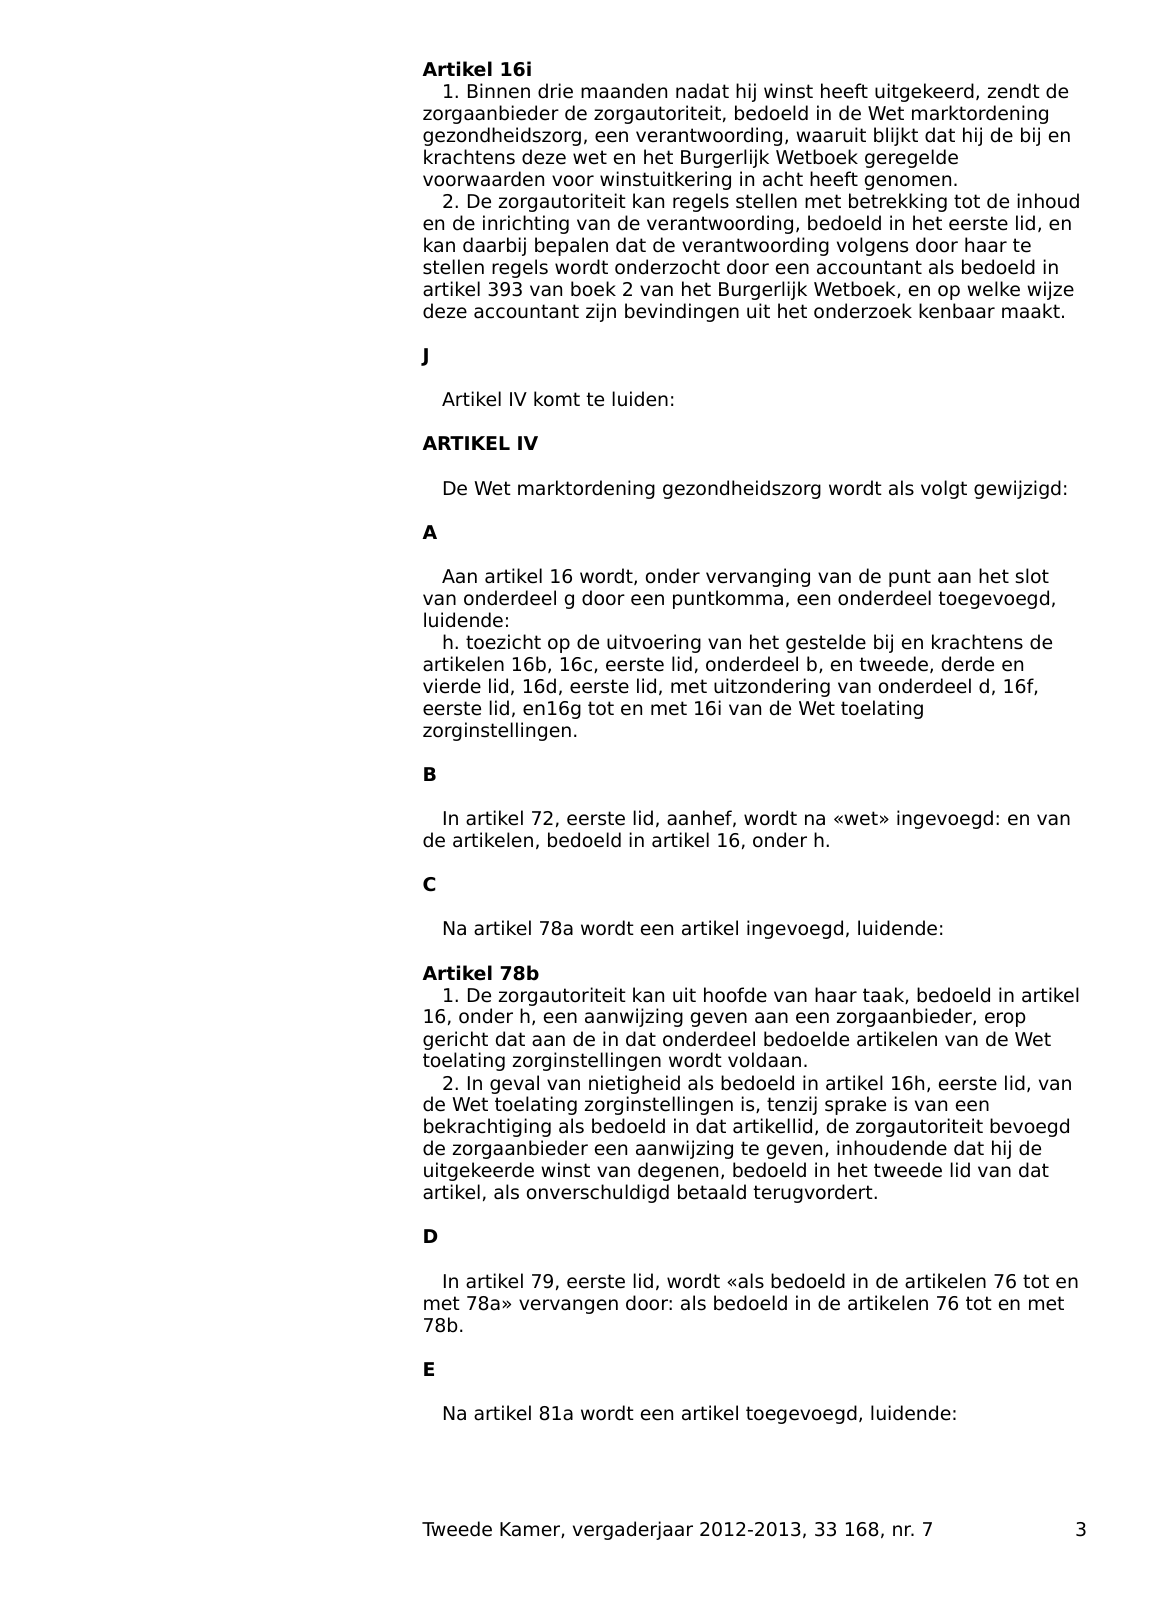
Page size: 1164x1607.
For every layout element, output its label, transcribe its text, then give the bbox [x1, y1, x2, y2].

subtitle J [422, 345, 1087, 367]
text Na artikel 81a wordt een artikel toegevoegd, luidende: [422, 1403, 1087, 1425]
text Aan artikel 16 wordt, onder vervanging van de punt aan het slot van onderdeel g door een puntkomma, een onderdeel toegevoegd, luidende: [422, 566, 1087, 632]
subtitle E [422, 1359, 1087, 1381]
text In artikel 72, eerste lid, aanhef, wordt na «wet» ingevoegd: en van de artikelen, bedoeld in artikel 16, onder h. [422, 808, 1087, 852]
subtitle C [422, 874, 1087, 896]
text Na artikel 78a wordt een artikel ingevoegd, luidende: [422, 918, 1087, 940]
text De Wet marktordening gezondheidszorg wordt als volgt gewijzigd: [422, 477, 1087, 499]
text 1. De zorgautoriteit kan uit hoofde van haar taak, bedoeld in artikel 16, onder h, een aanwijzing geven aan een zorgaanbieder, erop gericht dat aan de in dat onderdeel bedoelde artikelen van de Wet toelating zorginstellingen wordt voldaan. [422, 984, 1087, 1072]
subtitle D [422, 1226, 1087, 1248]
text 2. In geval van nietigheid als bedoeld in artikel 16h, eerste lid, van de Wet toelating zorginstellingen is, tenzij sprake is van een bekrachtiging als bedoeld in dat artikellid, de zorgautoriteit bevoegd de zorgaanbieder een aanwijzing te geven, inhoudende dat hij de uitgekeerde winst van degenen, bedoeld in het tweede lid van dat artikel, als onverschuldigd betaald terugvordert. [422, 1072, 1087, 1204]
subtitle ARTIKEL IV [422, 433, 1087, 455]
subtitle A [422, 522, 1087, 544]
subtitle Artikel 16i [422, 59, 1087, 81]
subtitle Artikel 78b [422, 962, 1087, 984]
text 1. Binnen drie maanden nadat hij winst heeft uitgekeerd, zendt de zorgaanbieder de zorgautoriteit, bedoeld in de Wet marktordening gezondheidszorg, een verantwoording, waaruit blijkt dat hij de bij en krachtens deze wet en het Burgerlijk Wetboek geregelde voorwaarden voor winstuitkering in acht heeft genomen. [422, 81, 1087, 191]
text Artikel IV komt te luiden: [422, 389, 1087, 411]
subtitle B [422, 764, 1087, 786]
text h. toezicht op de uitvoering van het gestelde bij en krachtens de artikelen 16b, 16c, eerste lid, onderdeel b, en tweede, derde en vierde lid, 16d, eerste lid, met uitzondering van onderdeel d, 16f, eerste lid, en16g tot en met 16i van de Wet toelating zorginstellingen. [422, 632, 1087, 742]
text In artikel 79, eerste lid, wordt «als bedoeld in de artikelen 76 tot en met 78a» vervangen door: als bedoeld in de artikelen 76 tot en met 78b. [422, 1271, 1087, 1337]
text 2. De zorgautoriteit kan regels stellen met betrekking tot de inhoud en de inrichting van de verantwoording, bedoeld in het eerste lid, en kan daarbij bepalen dat de verantwoording volgens door haar te stellen regels wordt onderzocht door een accountant als bedoeld in artikel 393 van boek 2 van het Burgerlijk Wetboek, en op welke wijze deze accountant zijn bevindingen uit het onderzoek kenbaar maakt. [422, 191, 1087, 323]
